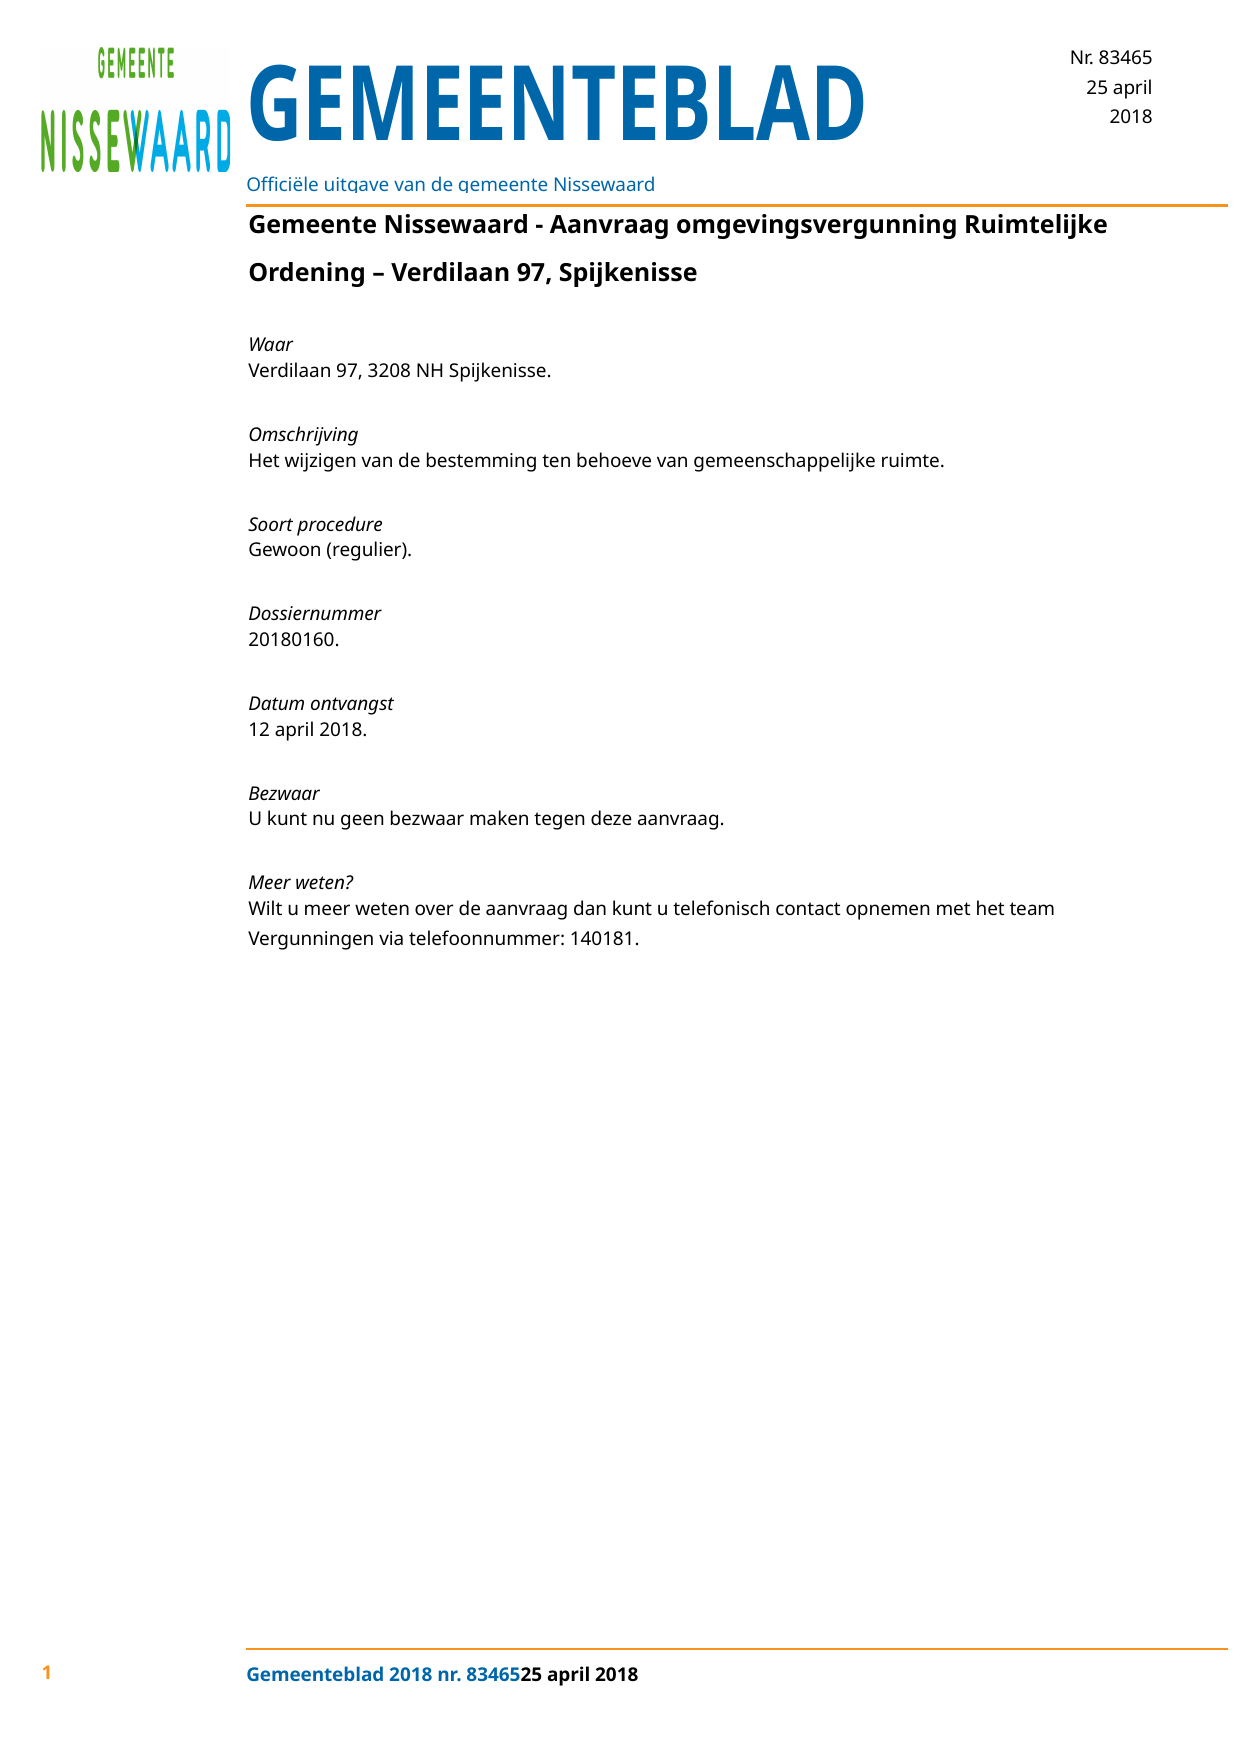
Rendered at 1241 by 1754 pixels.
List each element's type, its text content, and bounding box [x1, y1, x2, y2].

text Bezwaar [248, 780, 1152, 806]
text Dossiernummer [248, 601, 1152, 626]
text 20180160. [248, 626, 1152, 652]
picture [41, 47, 231, 172]
text Verdilaan 97, 3208 NH Spijkenisse. [248, 357, 1152, 383]
text Het wijzigen van de bestemming ten behoeve van gemeenschappelijke ruimte. [248, 447, 1152, 473]
picture [176, 157, 187, 172]
text Wilt u meer weten over de aanvraag dan kunt u telefonisch contact opnemen met het team Vergunningen via telefoonnummer: 140181. [248, 895, 1152, 951]
text Gemeente Nissewaard - Aanvraag omgevingsvergunning Ruimtelijke Ordening – Verdilaan 97, Spijkenisse [248, 207, 1152, 288]
text Waar [248, 331, 1152, 357]
picture [222, 122, 227, 160]
picture [201, 122, 206, 138]
text Gewoon (regulier). [248, 537, 1152, 562]
text Omschrijving [248, 421, 1152, 447]
picture [154, 157, 165, 172]
text Meer weten? [248, 869, 1152, 895]
text U kunt nu geen bezwaar maken tegen deze aanvraag. [248, 806, 1152, 831]
picture [200, 151, 206, 172]
text 12 april 2018. [248, 716, 1152, 742]
text Soort procedure [248, 511, 1152, 537]
text Datum ontvangst [248, 690, 1152, 716]
